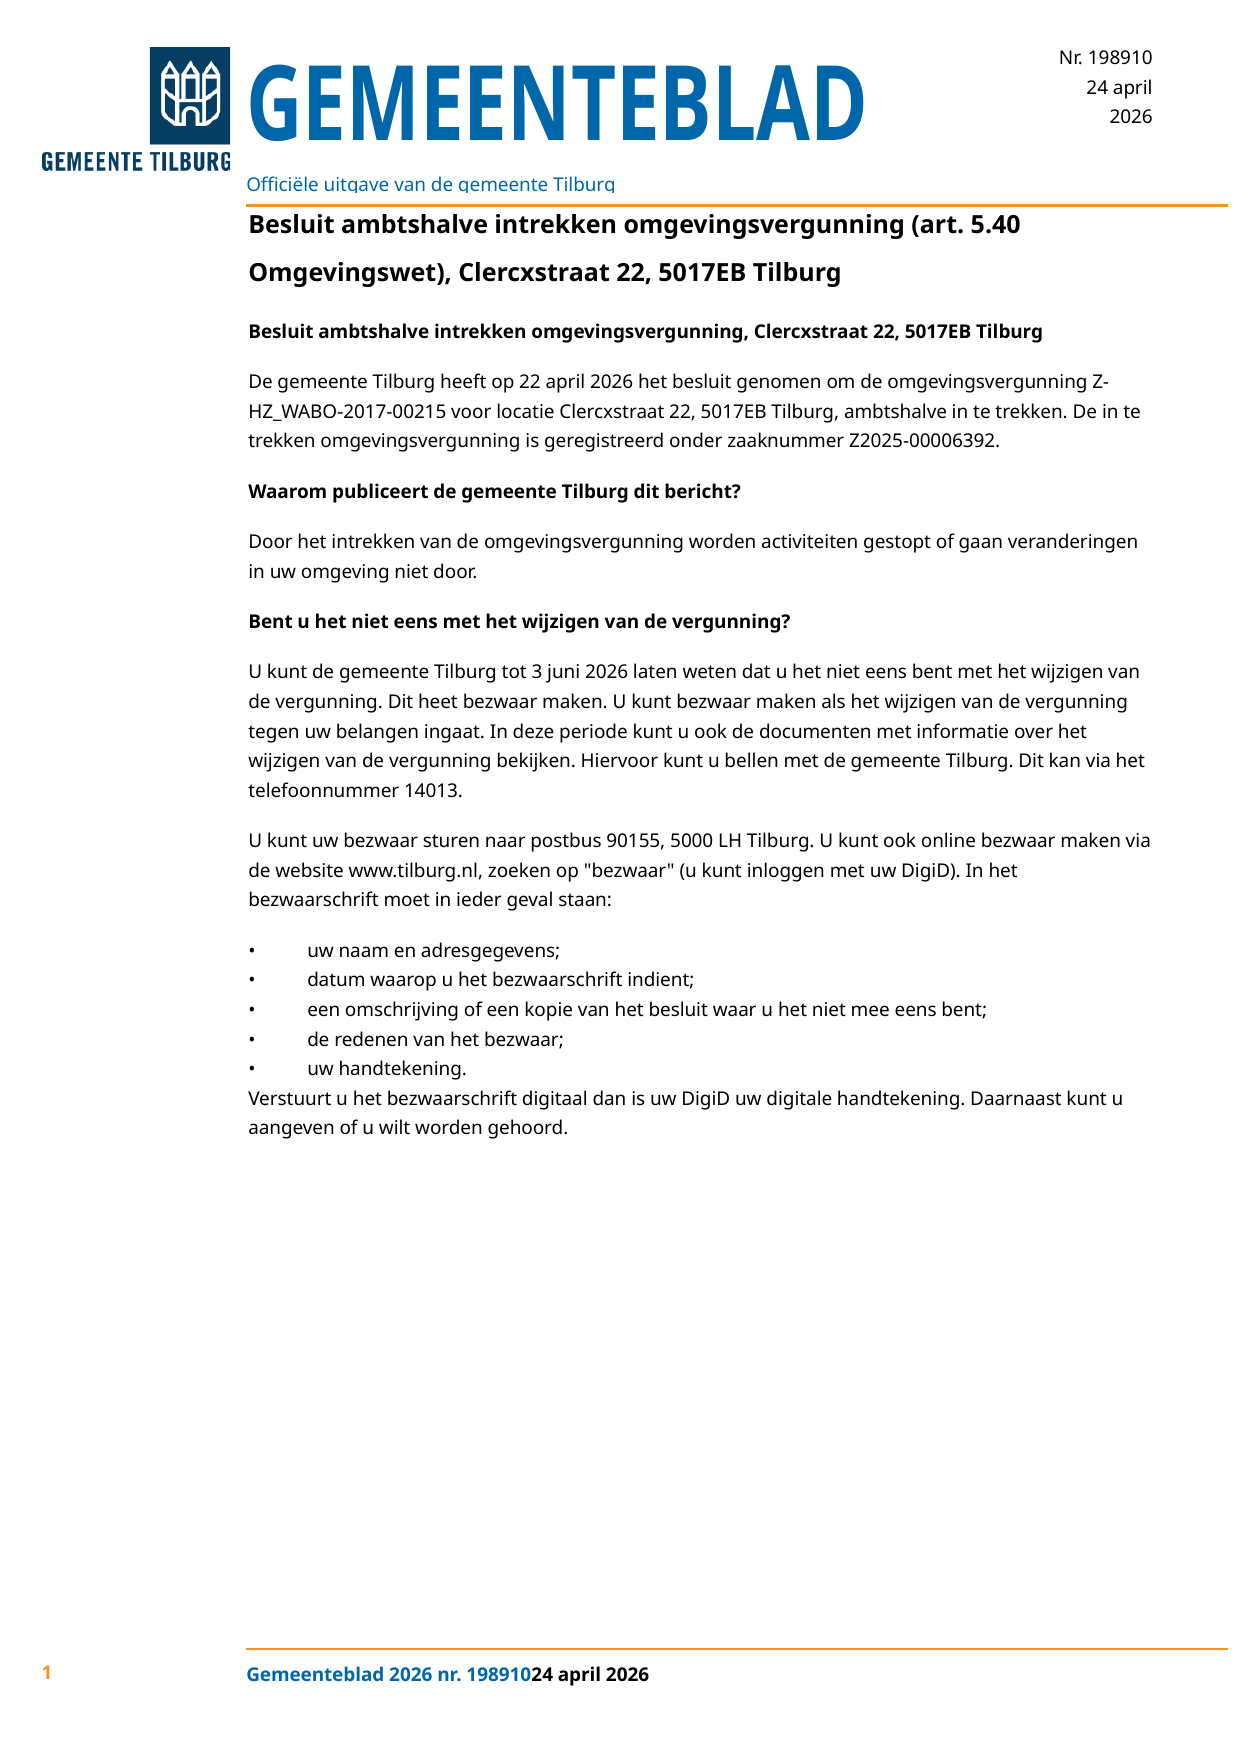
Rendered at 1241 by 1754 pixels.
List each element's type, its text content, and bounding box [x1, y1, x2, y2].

text Door het intrekken van de omgevingsvergunning worden activiteiten gestopt of gaan veranderingen in uw omgeving niet door. [248, 528, 1152, 584]
list uw naam en adresgegevens; [248, 937, 1152, 963]
text Verstuurt u het bezwaarschrift digitaal dan is uw DigiD uw digitale handtekening. Daarnaast kunt u aangeven of u wilt worden gehoord. [248, 1085, 1152, 1140]
text Bent u het niet eens met het wijzigen van de vergunning? [248, 608, 1152, 634]
list de redenen van het bezwaar; [248, 1026, 1152, 1052]
list een omschrijving of een kopie van het besluit waar u het niet mee eens bent; [248, 996, 1152, 1022]
text Waarom publiceert de gemeente Tilburg dit bericht? [248, 478, 1152, 504]
picture [41, 47, 231, 172]
text Besluit ambtshalve intrekken omgevingsvergunning, Clercxstraat 22, 5017EB Tilburg [248, 318, 1152, 344]
list datum waarop u het bezwaarschrift indient; [248, 967, 1152, 992]
text U kunt uw bezwaar sturen naar postbus 90155, 5000 LH Tilburg. U kunt ook online bezwaar maken via de website www.tilburg.nl, zoeken op "bezwaar" (u kunt inloggen met uw DigiD). In het bezwaarschrift moet in ieder geval staan: [248, 827, 1152, 912]
text De gemeente Tilburg heeft op 22 april 2026 het besluit genomen om de omgevingsvergunning Z-HZ_WABO-2017-00215 voor locatie Clercxstraat 22, 5017EB Tilburg, ambtshalve in te trekken. De in te trekken omgevingsvergunning is geregistreerd onder zaaknummer Z2025-00006392. [248, 368, 1152, 453]
text U kunt de gemeente Tilburg tot 3 juni 2026 laten weten dat u het niet eens bent met het wijzigen van de vergunning. Dit heet bezwaar maken. U kunt bezwaar maken als het wijzigen van de vergunning tegen uw belangen ingaat. In deze periode kunt u ook de documenten met informatie over het wijzigen van de vergunning bekijken. Hiervoor kunt u bellen met de gemeente Tilburg. Dit kan via het telefoonnummer 14013. [248, 659, 1152, 803]
list uw handtekening. [248, 1055, 1152, 1081]
text Besluit ambtshalve intrekken omgevingsvergunning (art. 5.40 Omgevingswet), Clercxstraat 22, 5017EB Tilburg [248, 207, 1152, 288]
